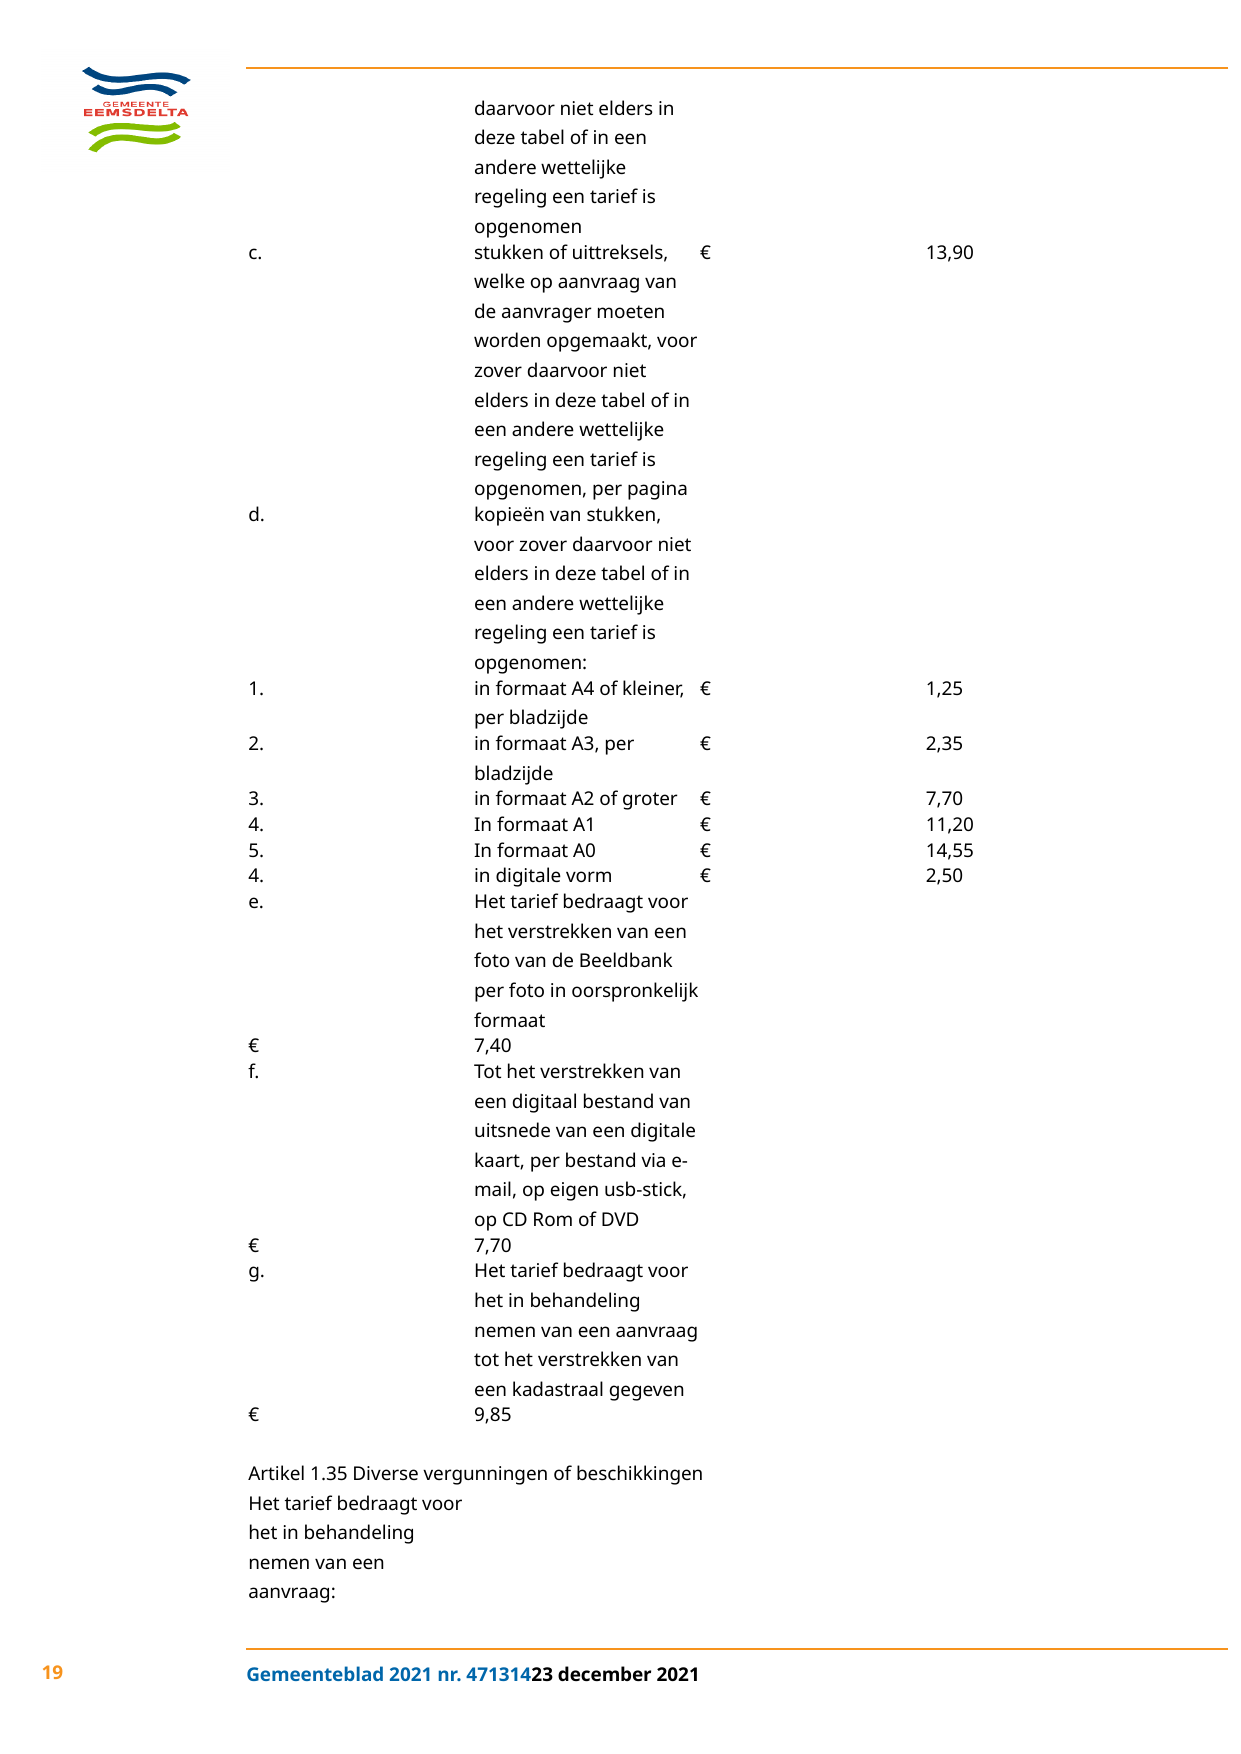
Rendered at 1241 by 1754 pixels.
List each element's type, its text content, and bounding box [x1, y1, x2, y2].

table_cell stukken of uittreksels, welke op aanvraag van de aanvrager moeten worden opgemaakt, voor zover daarvoor niet elders in deze tabel of in een andere wettelijke regeling een tarief is opgenomen, per pagina [474, 239, 700, 501]
picture [41, 47, 231, 172]
table_cell In formaat A0 [474, 837, 700, 863]
table_cell € [700, 239, 926, 501]
table_cell [926, 95, 1152, 239]
table_cell € [700, 730, 926, 786]
table_cell € [248, 1232, 474, 1258]
table_cell in formaat A2 of groter [474, 786, 700, 811]
table_cell [926, 1033, 1152, 1058]
table_cell [248, 95, 474, 239]
table_cell 2,50 [926, 863, 1152, 888]
table_cell 1,25 [926, 675, 1152, 730]
table_cell [926, 501, 1152, 675]
table_cell Het tarief bedraagt voor het verstrekken van een foto van de Beeldbank per foto in oorspronkelijk formaat [474, 889, 700, 1032]
table_cell 3. [248, 786, 474, 811]
text Artikel 1.35 Diverse vergunningen of beschikkingen [248, 1460, 1152, 1486]
table_cell € [248, 1033, 474, 1058]
table_cell [926, 1058, 1152, 1232]
table_cell 7,70 [474, 1232, 700, 1258]
table_cell Tot het verstrekken van een digitaal bestand van uitsnede van een digitale kaart, per bestand via e-mail, op eigen usb-stick, op CD Rom of DVD [474, 1058, 700, 1232]
table_cell e. [248, 889, 474, 1032]
table_cell [700, 1232, 926, 1258]
table_header [700, 1490, 926, 1604]
table_cell [926, 1258, 1152, 1402]
table_cell [700, 1258, 926, 1402]
table_cell in formaat A4 of kleiner, per bladzijde [474, 675, 700, 730]
table_cell 13,90 [926, 239, 1152, 501]
table_cell € [700, 786, 926, 811]
table_cell 7,70 [926, 786, 1152, 811]
table_cell 1. [248, 675, 474, 730]
table_cell 4. [248, 811, 474, 837]
table_cell [700, 1033, 926, 1058]
table_cell 5. [248, 837, 474, 863]
table_cell [700, 95, 926, 239]
table_cell in formaat A3, per bladzijde [474, 730, 700, 786]
table_cell € [700, 811, 926, 837]
table_cell 11,20 [926, 811, 1152, 837]
table_cell € [248, 1402, 474, 1427]
table_cell 2,35 [926, 730, 1152, 786]
table_cell 7,40 [474, 1033, 700, 1058]
table_cell [700, 501, 926, 675]
table_cell [700, 1058, 926, 1232]
table_cell kopieën van stukken, voor zover daarvoor niet elders in deze tabel of in een andere wettelijke regeling een tarief is opgenomen: [474, 501, 700, 675]
table_cell In formaat A1 [474, 811, 700, 837]
table_cell 14,55 [926, 837, 1152, 863]
table_cell [700, 889, 926, 1032]
table_cell f. [248, 1058, 474, 1232]
table_header Het tarief bedraagt voor het in behandeling nemen van een aanvraag: [248, 1490, 474, 1604]
table_cell g. [248, 1258, 474, 1402]
table_cell 9,85 [474, 1402, 700, 1427]
table_cell € [700, 863, 926, 888]
table_cell [700, 1402, 926, 1427]
table_cell [926, 1232, 1152, 1258]
table_cell [926, 889, 1152, 1032]
table_cell in digitale vorm [474, 863, 700, 888]
table_cell d. [248, 501, 474, 675]
table_cell Het tarief bedraagt voor het in behandeling nemen van een aanvraag tot het verstrekken van een kadastraal gegeven [474, 1258, 700, 1402]
table_cell 4. [248, 863, 474, 888]
table_cell € [700, 675, 926, 730]
table_cell daarvoor niet elders in deze tabel of in een andere wettelijke regeling een tarief is opgenomen [474, 95, 700, 239]
table_cell € [700, 837, 926, 863]
table_header [926, 1490, 1152, 1604]
table_cell 2. [248, 730, 474, 786]
table_cell c. [248, 239, 474, 501]
table_cell [926, 1402, 1152, 1427]
table_header [474, 1490, 700, 1604]
